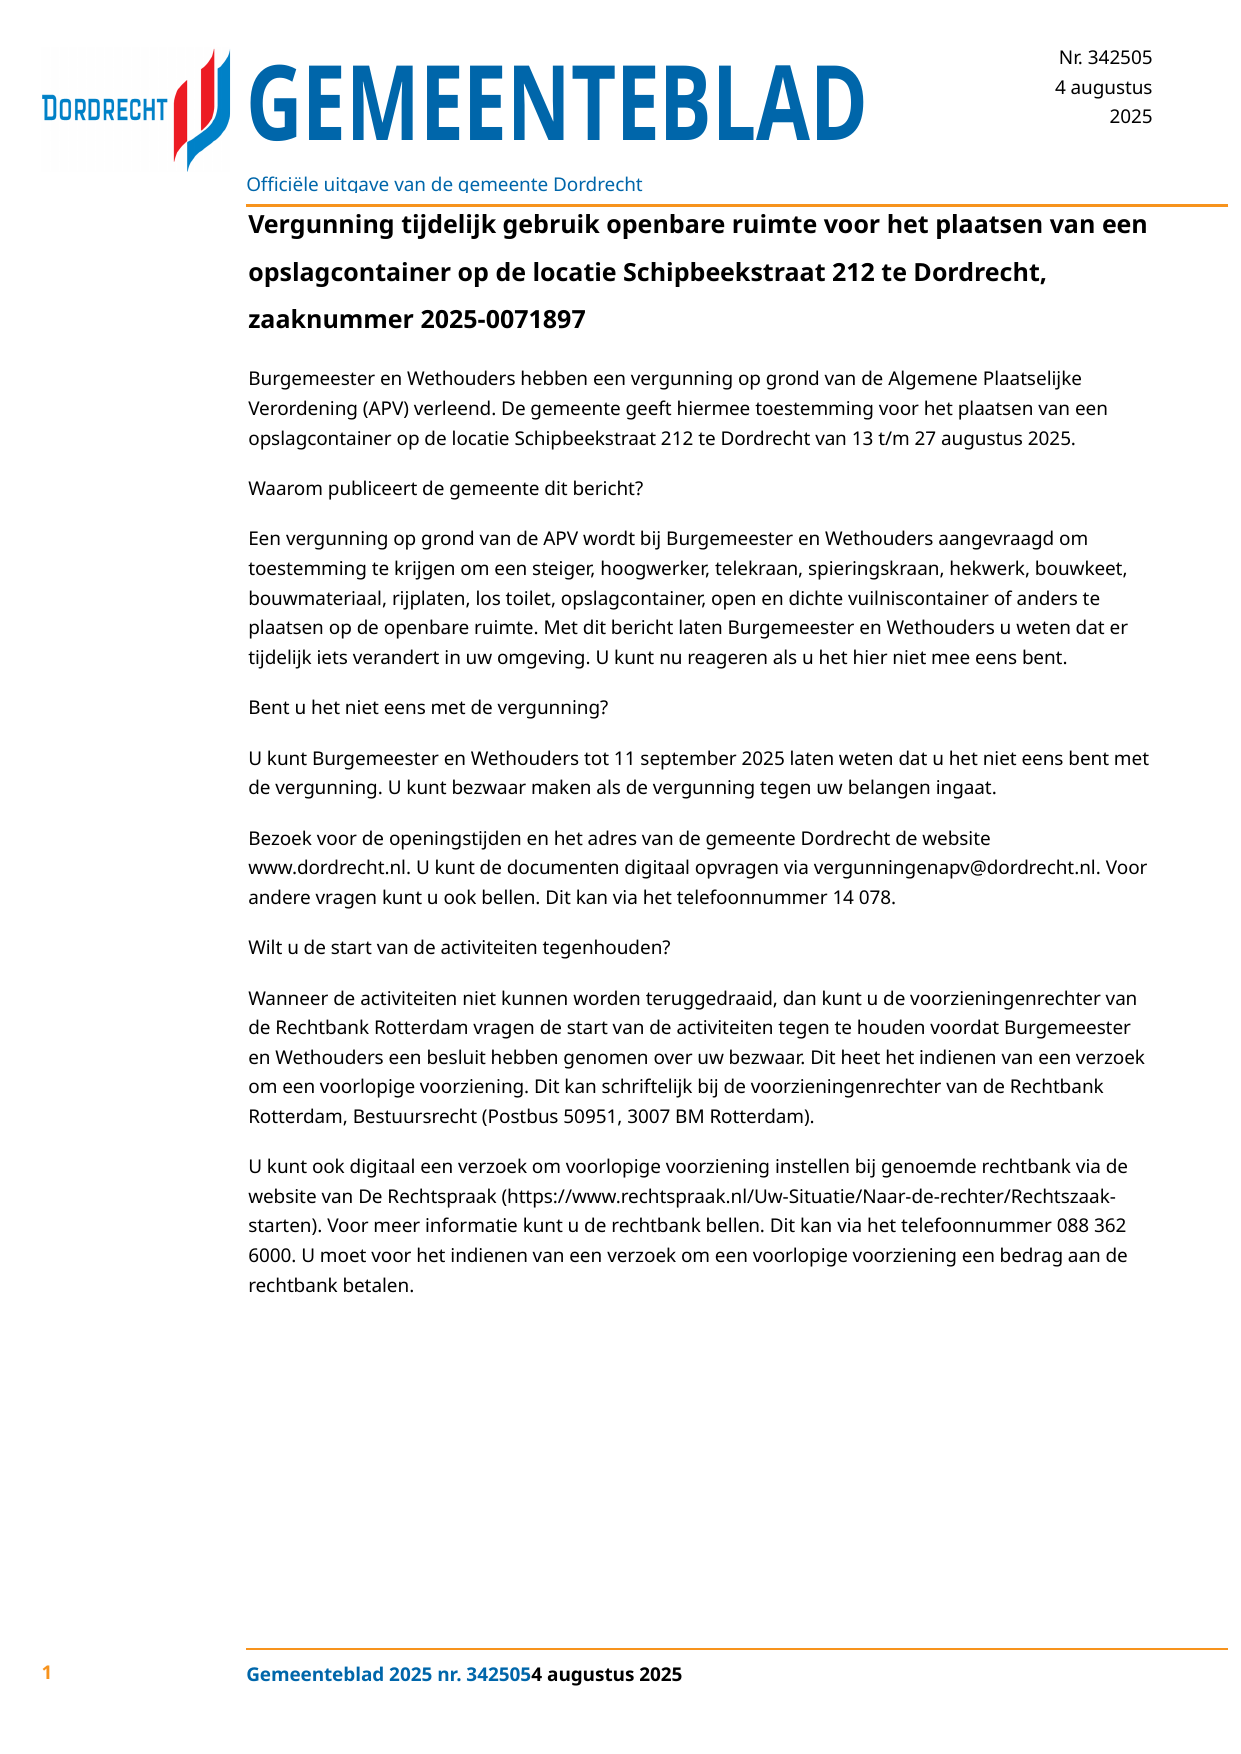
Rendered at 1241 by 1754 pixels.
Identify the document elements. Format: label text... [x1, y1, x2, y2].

text Bezoek voor de openingstijden en het adres van de gemeente Dordrecht de website www.dordrecht.nl. U kunt de documenten digitaal opvragen via vergunningenapv@dordrecht.nl. Voor andere vragen kunt u ook bellen. Dit kan via het telefoonnummer 14 078. [248, 825, 1152, 909]
text Een vergunning op grond van de APV wordt bij Burgemeester en Wethouders aangevraagd om toestemming te krijgen om een steiger, hoogwerker, telekraan, spieringskraan, hekwerk, bouwkeet, bouwmateriaal, rijplaten, los toilet, opslagcontainer, open en dichte vuilniscontainer of anders te plaatsen op de openbare ruimte. Met dit bericht laten Burgemeester en Wethouders u weten dat er tijdelijk iets verandert in uw omgeving. U kunt nu reageren als u het hier niet mee eens bent. [248, 526, 1152, 669]
picture [41, 47, 231, 172]
text Wanneer de activiteiten niet kunnen worden teruggedraaid, dan kunt u de voorzieningenrechter van de Rechtbank Rotterdam vragen de start van de activiteiten tegen te houden voordat Burgemeester en Wethouders een besluit hebben genomen over uw bezwaar. Dit heet het indienen van een verzoek om een voorlopige voorziening. Dit kan schriftelijk bij de voorzieningenrechter van de Rechtbank Rotterdam, Bestuursrecht (Postbus 50951, 3007 BM Rotterdam). [248, 985, 1152, 1129]
text Burgemeester en Wethouders hebben een vergunning op grond van de Algemene Plaatselijke Verordening (APV) verleend. De gemeente geeft hiermee toestemming voor het plaatsen van een opslagcontainer op de locatie Schipbeekstraat 212 te Dordrecht van 13 t/m 27 augustus 2025. [248, 366, 1152, 450]
text Waarom publiceert de gemeente dit bericht? [248, 475, 1152, 501]
text Vergunning tijdelijk gebruik openbare ruimte voor het plaatsen van een opslagcontainer op de locatie Schipbeekstraat 212 te Dordrecht, zaaknummer 2025-0071897 [248, 207, 1152, 336]
text U kunt ook digitaal een verzoek om voorlopige voorziening instellen bij genoemde rechtbank via de website van De Rechtspraak (https://www.rechtspraak.nl/Uw-Situatie/Naar-de-rechter/Rechtszaak-starten). Voor meer informatie kunt u de rechtbank bellen. Dit kan via het telefoonnummer 088 362 6000. U moet voor het indienen van een verzoek om een voorlopige voorziening een bedrag aan de rechtbank betalen. [248, 1153, 1152, 1297]
text U kunt Burgemeester en Wethouders tot 11 september 2025 laten weten dat u het niet eens bent met de vergunning. U kunt bezwaar maken als de vergunning tegen uw belangen ingaat. [248, 745, 1152, 800]
text Bent u het niet eens met de vergunning? [248, 694, 1152, 720]
text Wilt u de start van de activiteiten tegenhouden? [248, 934, 1152, 960]
